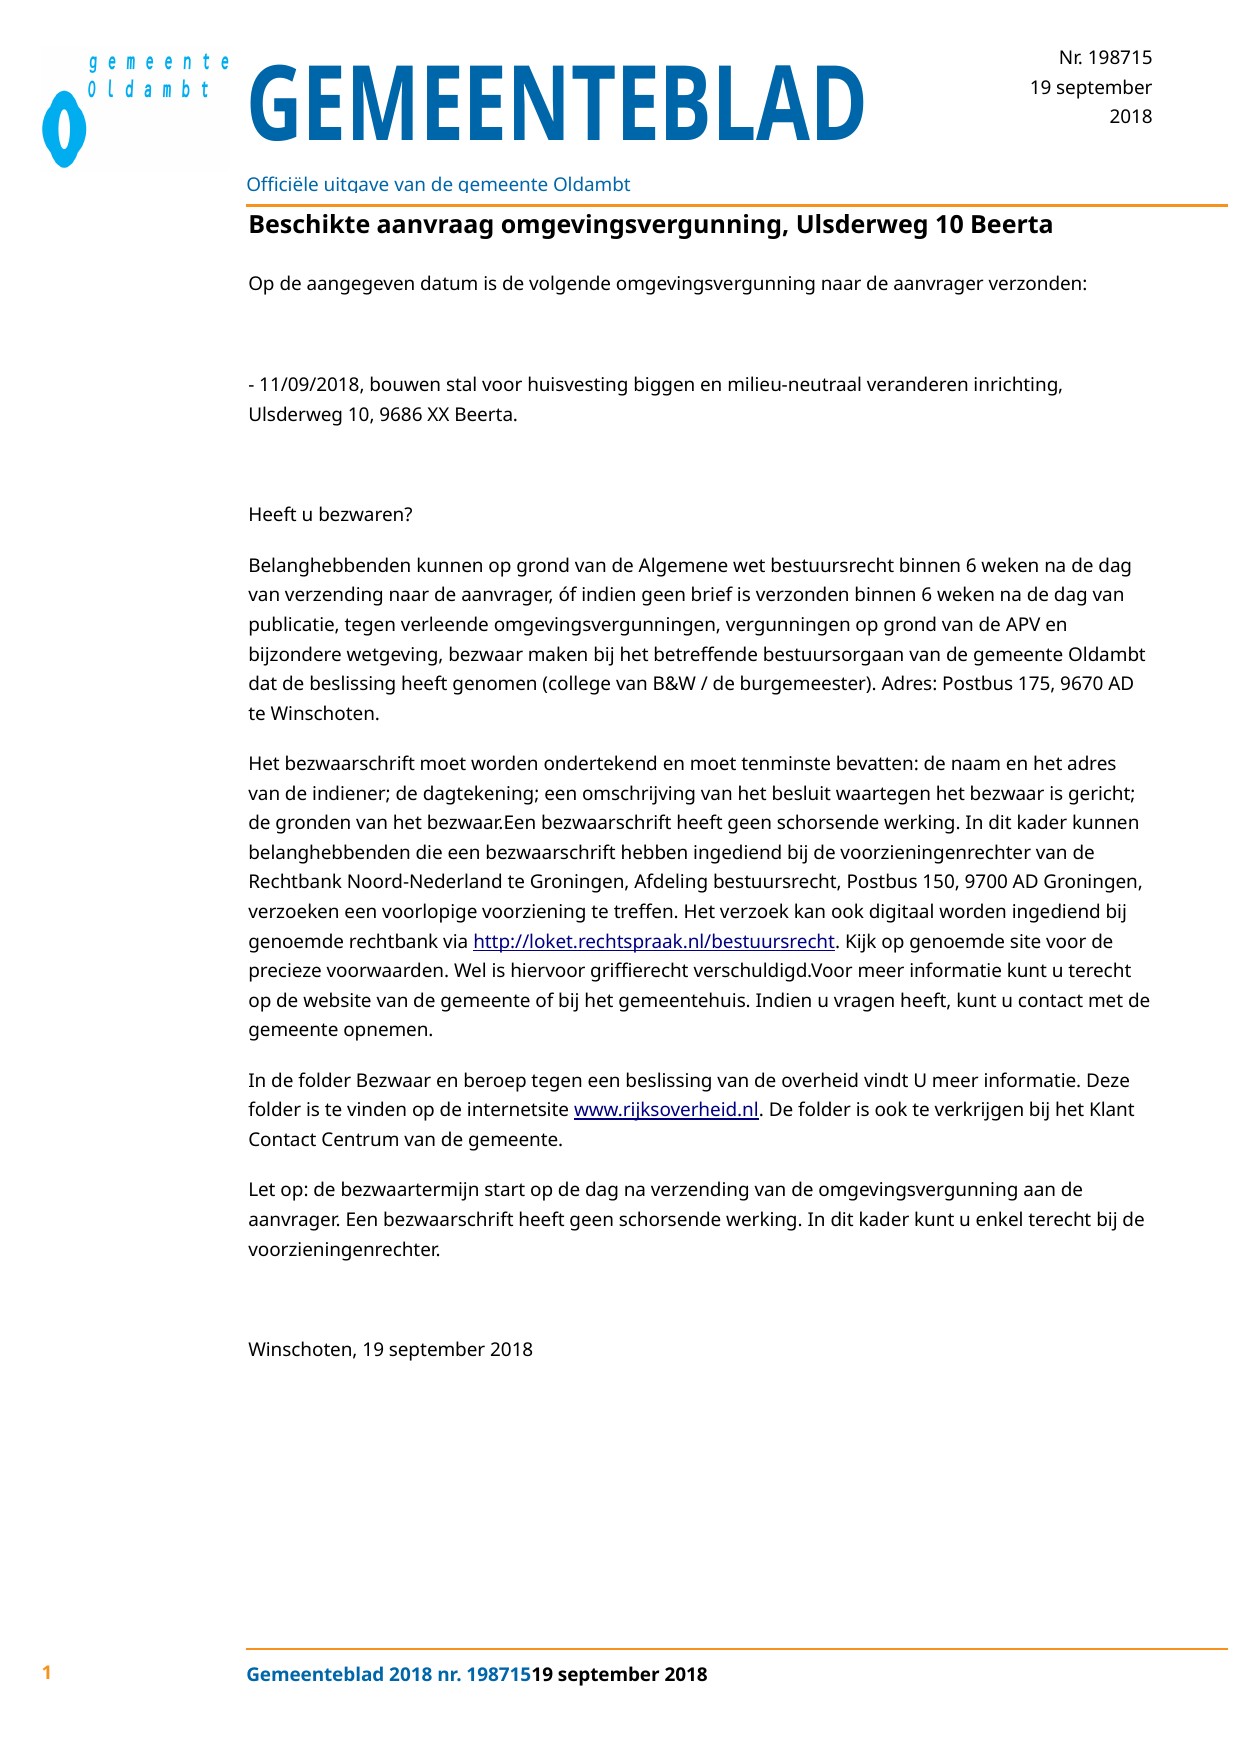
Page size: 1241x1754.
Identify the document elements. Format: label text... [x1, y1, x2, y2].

text Het bezwaarschrift moet worden ondertekend en moet tenminste bevatten: de naam en het adres van de indiener; de dagtekening; een omschrijving van het besluit waartegen het bezwaar is gericht; de gronden van het bezwaar.Een bezwaarschrift heeft geen schorsende werking. In dit kader kunnen belanghebbenden die een bezwaarschrift hebben ingediend bij de voorzieningenrechter van de Rechtbank Noord-Nederland te Groningen, Afdeling bestuursrecht, Postbus 150, 9700 AD Groningen, verzoeken een voorlopige voorziening te treffen. Het verzoek kan ook digitaal worden ingediend bij genoemde rechtbank via http://loket.rechtspraak.nl/bestuursrecht. Kijk op genoemde site voor de precieze voorwaarden. Wel is hiervoor griffierecht verschuldigd.Voor meer informatie kunt u terecht op de website van de gemeente of bij het gemeentehuis. Indien u vragen heeft, kunt u contact met de gemeente opnemen. [248, 750, 1152, 1042]
text In de folder Bezwaar en beroep tegen een beslissing van de overheid vindt U meer informatie. Deze folder is te vinden op de internetsite www.rijksoverheid.nl. De folder is ook te verkrijgen bij het Klant Contact Centrum van de gemeente. [248, 1067, 1152, 1152]
text Belanghebbenden kunnen op grond van de Algemene wet bestuursrecht binnen 6 weken na de dag van verzending naar de aanvrager, óf indien geen brief is verzonden binnen 6 weken na de dag van publicatie, tegen verleende omgevingsvergunningen, vergunningen op grond van de APV en bijzondere wetgeving, bezwaar maken bij het betreffende bestuursorgaan van de gemeente Oldambt dat de beslissing heeft genomen (college van B&W / de burgemeester). Adres: Postbus 175, 9670 AD te Winschoten. [248, 552, 1152, 726]
text Winschoten, 19 september 2018 [248, 1337, 1152, 1362]
text - 11/09/2018, bouwen stal voor huisvesting biggen en milieu-neutraal veranderen inrichting, Ulsderweg 10, 9686 XX Beerta. [248, 371, 1152, 426]
text Beschikte aanvraag omgevingsvergunning, Ulsderweg 10 Beerta [248, 207, 1152, 241]
text Op de aangegeven datum is de volgende omgevingsvergunning naar de aanvrager verzonden: [248, 270, 1152, 296]
text Let op: de bezwaartermijn start op de dag na verzending van de omgevingsvergunning aan de aanvrager. Een bezwaarschrift heeft geen schorsende werking. In dit kader kunt u enkel terecht bij de voorzieningenrechter. [248, 1177, 1152, 1261]
text Heeft u bezwaren? [248, 502, 1152, 527]
picture [41, 47, 231, 172]
